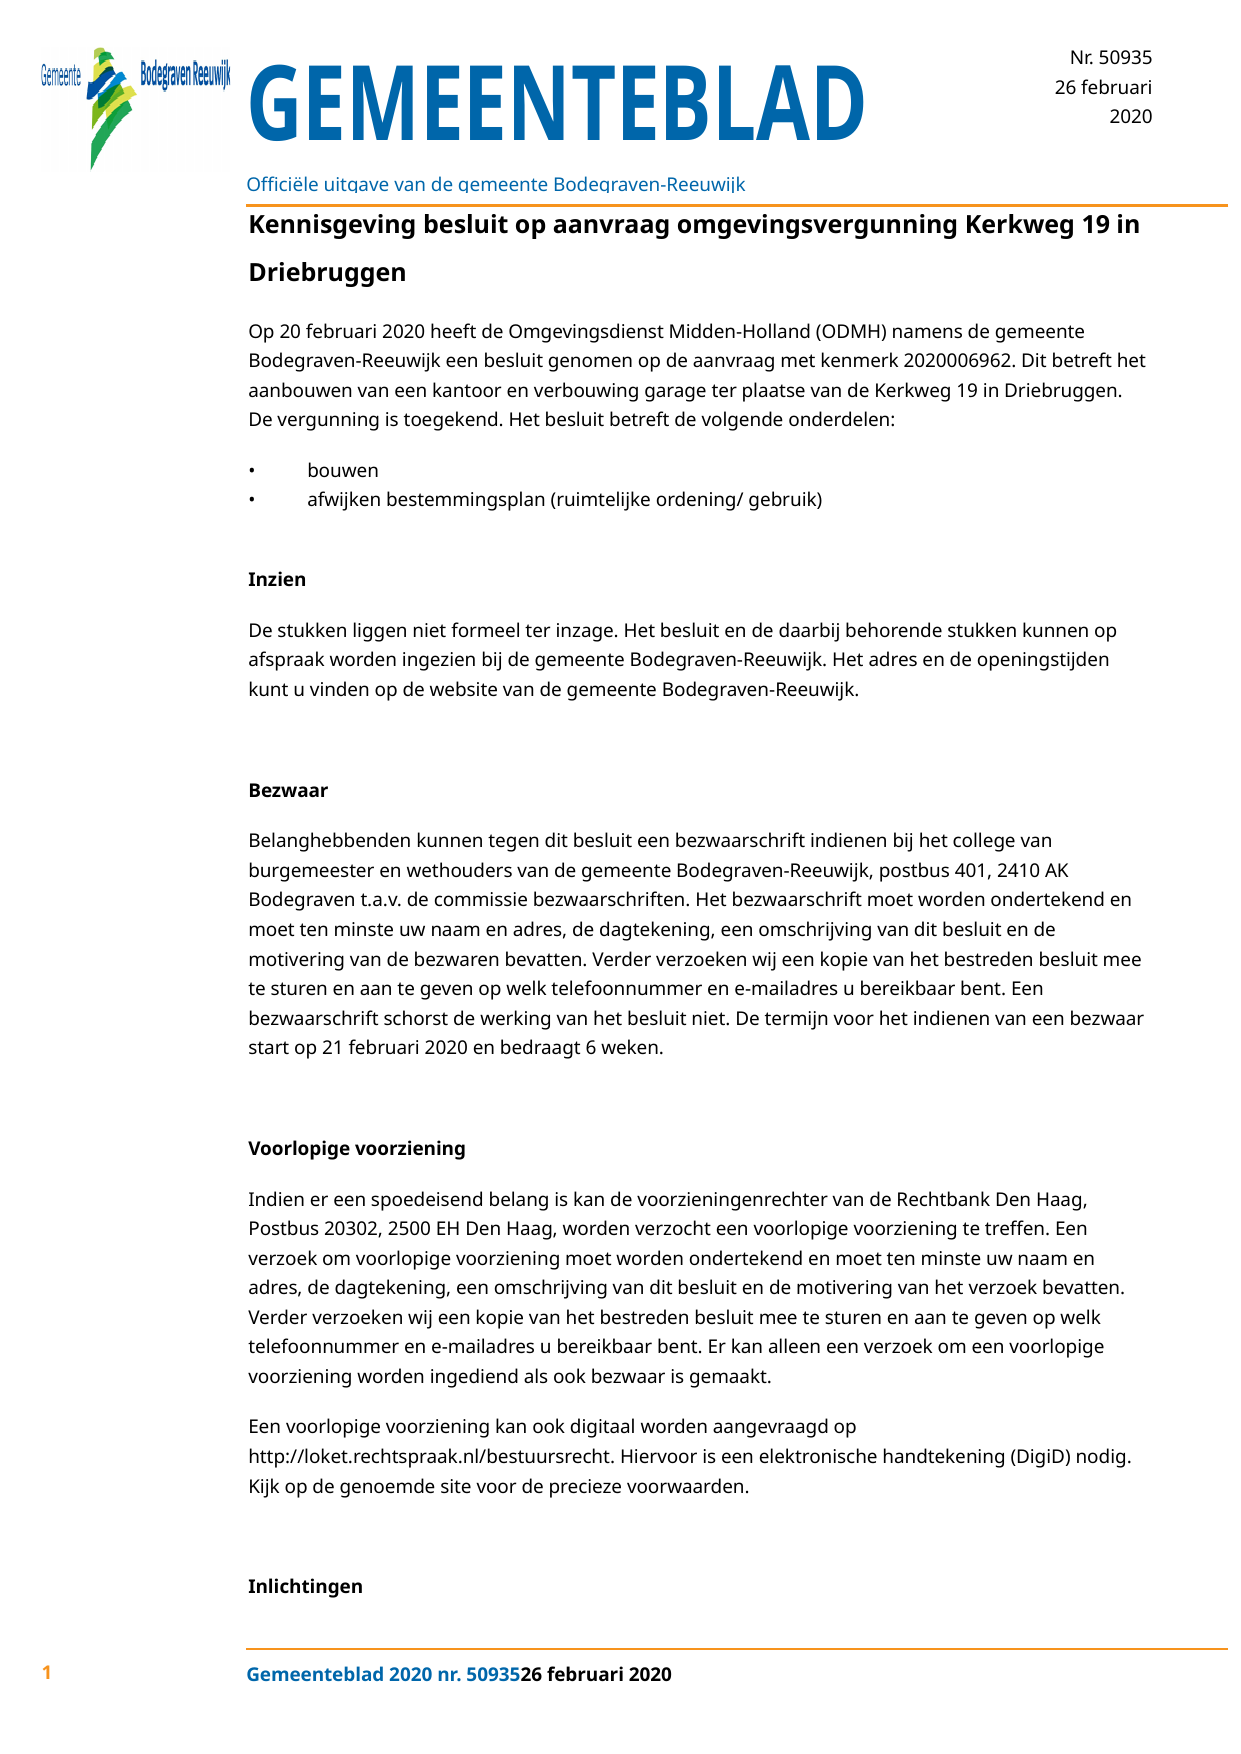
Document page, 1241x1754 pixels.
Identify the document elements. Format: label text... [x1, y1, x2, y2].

text Kennisgeving besluit op aanvraag omgevingsvergunning Kerkweg 19 in Driebruggen [248, 207, 1152, 288]
list bouwen [248, 457, 1152, 483]
text Inzien [248, 567, 1152, 592]
picture [41, 47, 231, 172]
text De stukken liggen niet formeel ter inzage. Het besluit en de daarbij behorende stukken kunnen op afspraak worden ingezien bij de gemeente Bodegraven-Reeuwijk. Het adres en de openingstijden kunt u vinden op de website van de gemeente Bodegraven-Reeuwijk. [248, 617, 1152, 702]
text Op 20 februari 2020 heeft de Omgevingsdienst Midden-Holland (ODMH) namens de gemeente Bodegraven-Reeuwijk een besluit genomen op de aanvraag met kenmerk 2020006962. Dit betreft het aanbouwen van een kantoor en verbouwing garage ter plaatse van de Kerkweg 19 in Driebruggen. De vergunning is toegekend. Het besluit betreft de volgende onderdelen: [248, 318, 1152, 432]
text Bezwaar [248, 777, 1152, 803]
text Indien er een spoedeisend belang is kan de voorzieningenrechter van de Rechtbank Den Haag, Postbus 20302, 2500 EH Den Haag, worden verzocht een voorlopige voorziening te treffen. Een verzoek om voorlopige voorziening moet worden ondertekend en moet ten minste uw naam en adres, de dagtekening, een omschrijving van dit besluit en de motivering van het verzoek bevatten. Verder verzoeken wij een kopie van het bestreden besluit mee te sturen en aan te geven op welk telefoonnummer en e-mailadres u bereikbaar bent. Er kan alleen een verzoek om een voorlopige voorziening worden ingediend als ook bezwaar is gemaakt. [248, 1186, 1152, 1389]
text Belanghebbenden kunnen tegen dit besluit een bezwaarschrift indienen bij het college van burgemeester en wethouders van de gemeente Bodegraven-Reeuwijk, postbus 401, 2410 AK Bodegraven t.a.v. de commissie bezwaarschriften. Het bezwaarschrift moet worden ondertekend en moet ten minste uw naam en adres, de dagtekening, een omschrijving van dit besluit en de motivering van de bezwaren bevatten. Verder verzoeken wij een kopie van het bestreden besluit mee te sturen en aan te geven op welk telefoonnummer en e-mailadres u bereikbaar bent. Een bezwaarschrift schorst de werking van het besluit niet. De termijn voor het indienen van een bezwaar start op 21 februari 2020 en bedraagt 6 weken. [248, 827, 1152, 1060]
text Voorlopige voorziening [248, 1135, 1152, 1161]
list afwijken bestemmingsplan (ruimtelijke ordening/ gebruik) [248, 487, 1152, 512]
text Een voorlopige voorziening kan ook digitaal worden aangevraagd op http://loket.rechtspraak.nl/bestuursrecht. Hiervoor is een elektronische handtekening (DigiD) nodig. Kijk op de genoemde site voor de precieze voorwaarden. [248, 1414, 1152, 1499]
text Inlichtingen [248, 1574, 1152, 1599]
